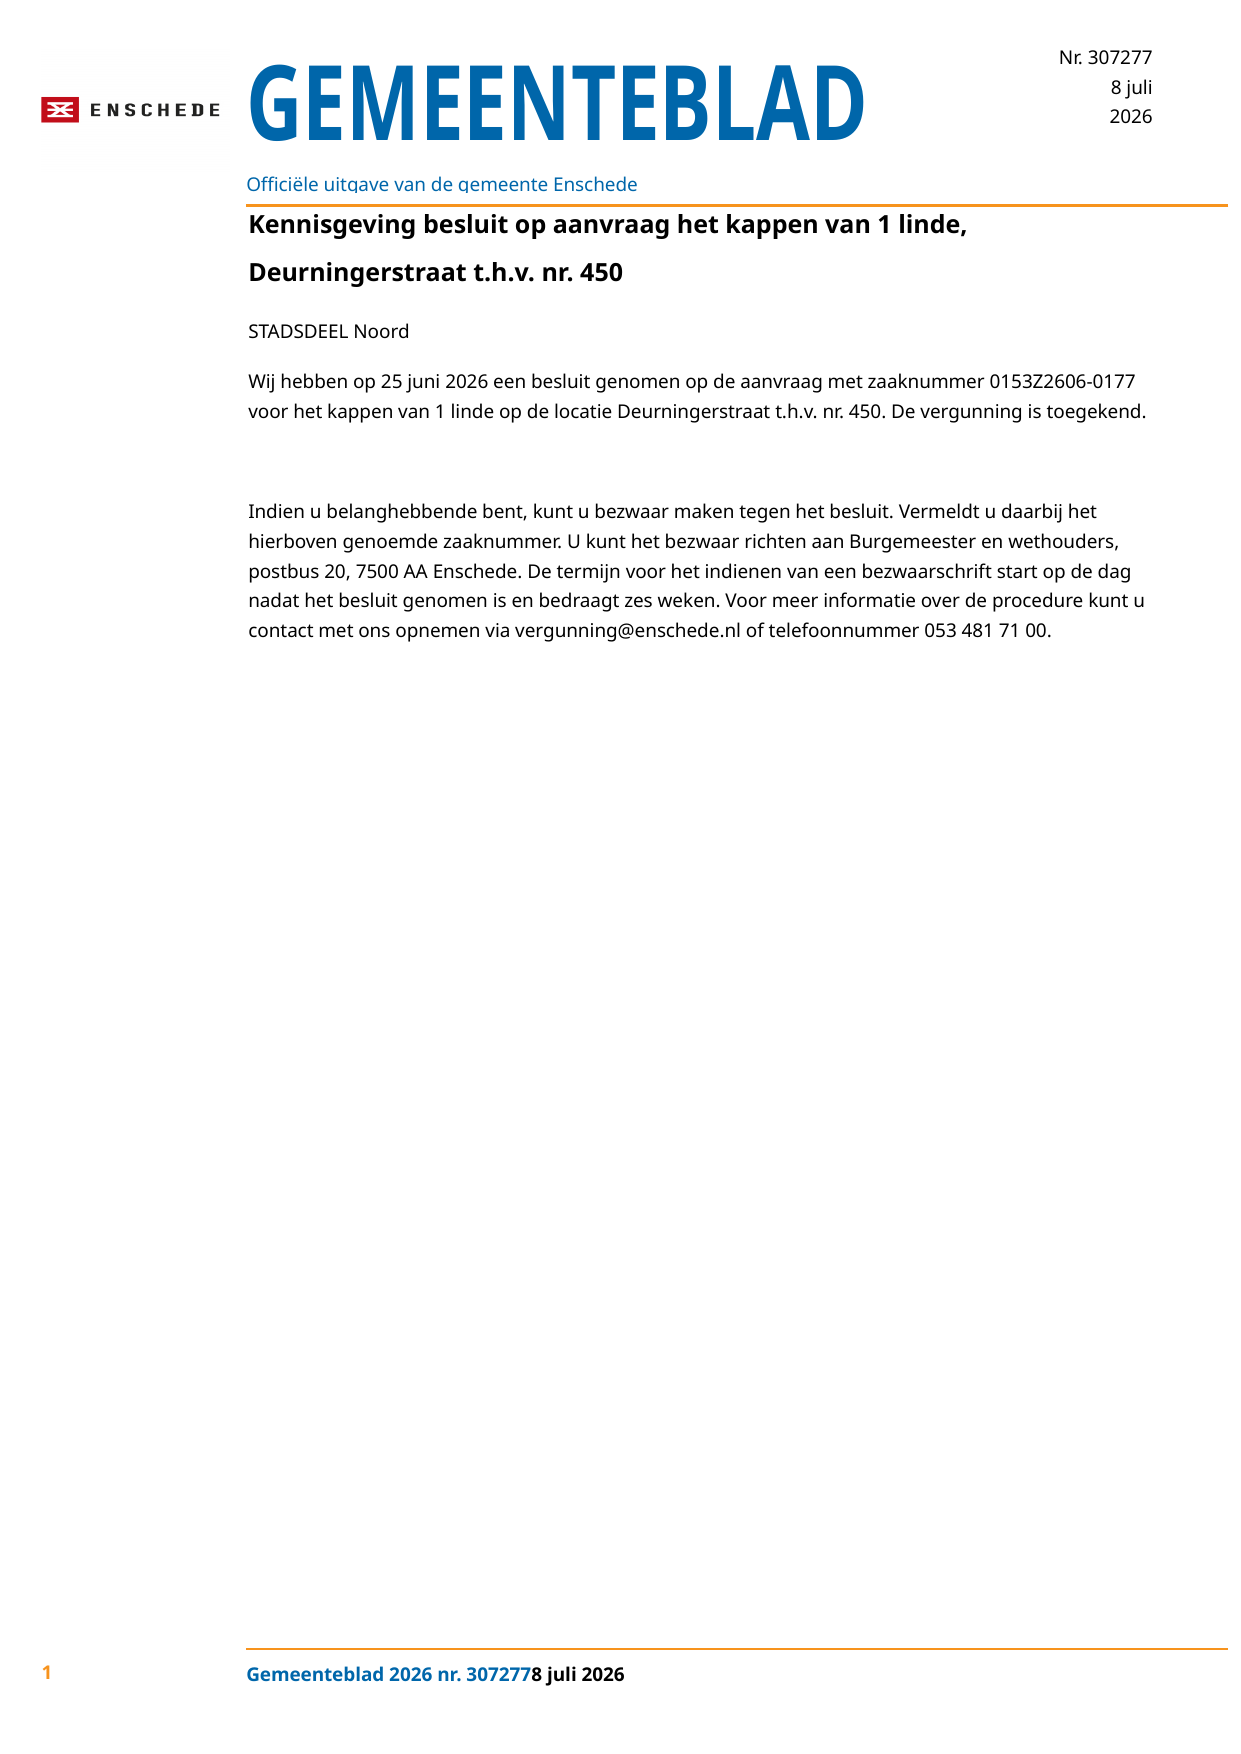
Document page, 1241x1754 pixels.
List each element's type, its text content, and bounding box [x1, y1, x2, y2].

text Wij hebben op 25 juni 2026 een besluit genomen op de aanvraag met zaaknummer 0153Z2606-0177 voor het kappen van 1 linde op de locatie Deurningerstraat t.h.v. nr. 450. De vergunning is toegekend. [248, 368, 1152, 424]
text Kennisgeving besluit op aanvraag het kappen van 1 linde, Deurningerstraat t.h.v. nr. 450 [248, 207, 1152, 288]
picture [41, 47, 231, 172]
text STADSDEEL Noord [248, 318, 1152, 344]
text Indien u belanghebbende bent, kunt u bezwaar maken tegen het besluit. Vermeldt u daarbij het hierboven genoemde zaaknummer. U kunt het bezwaar richten aan Burgemeester en wethouders, postbus 20, 7500 AA Enschede. De termijn voor het indienen van een bezwaarschrift start op de dag nadat het besluit genomen is en bedraagt zes weken. Voor meer informatie over de procedure kunt u contact met ons opnemen via vergunning@enschede.nl of telefoonnummer 053 481 71 00. [248, 499, 1152, 643]
